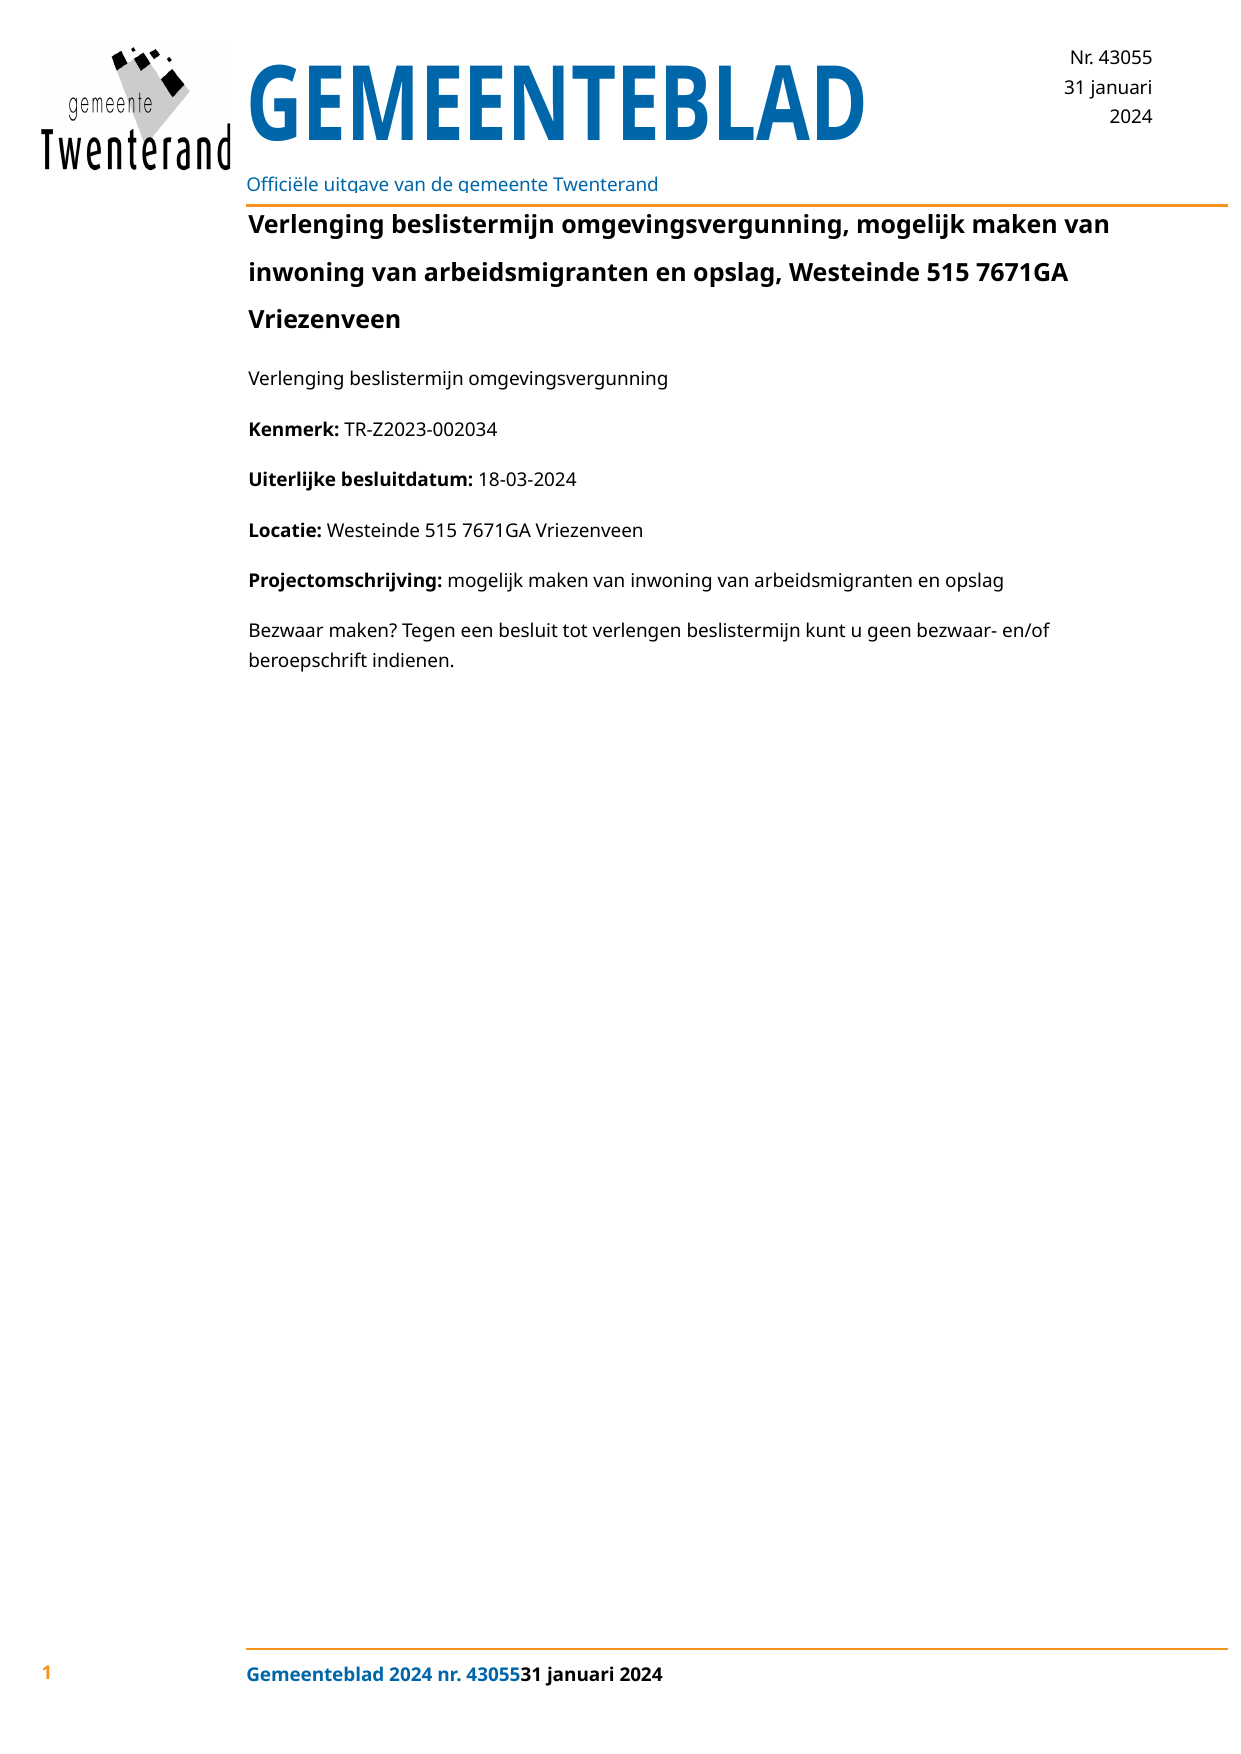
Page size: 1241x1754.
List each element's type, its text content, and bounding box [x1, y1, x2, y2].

text Verlenging beslistermijn omgevingsvergunning, mogelijk maken van inwoning van arbeidsmigranten en opslag, Westeinde 515 7671GA Vriezenveen [248, 207, 1152, 336]
text Uiterlijke besluitdatum: 18-03-2024 [248, 466, 1152, 492]
text Locatie: Westeinde 515 7671GA Vriezenveen [248, 517, 1152, 542]
text Kenmerk: TR-Z2023-002034 [248, 416, 1152, 442]
picture [41, 47, 231, 172]
text Verlenging beslistermijn omgevingsvergunning [248, 366, 1152, 391]
text Bezwaar maken? Tegen een besluit tot verlengen beslistermijn kunt u geen bezwaar- en/of beroepschrift indienen. [248, 618, 1152, 673]
text Projectomschrijving: mogelijk maken van inwoning van arbeidsmigranten en opslag [248, 567, 1152, 593]
